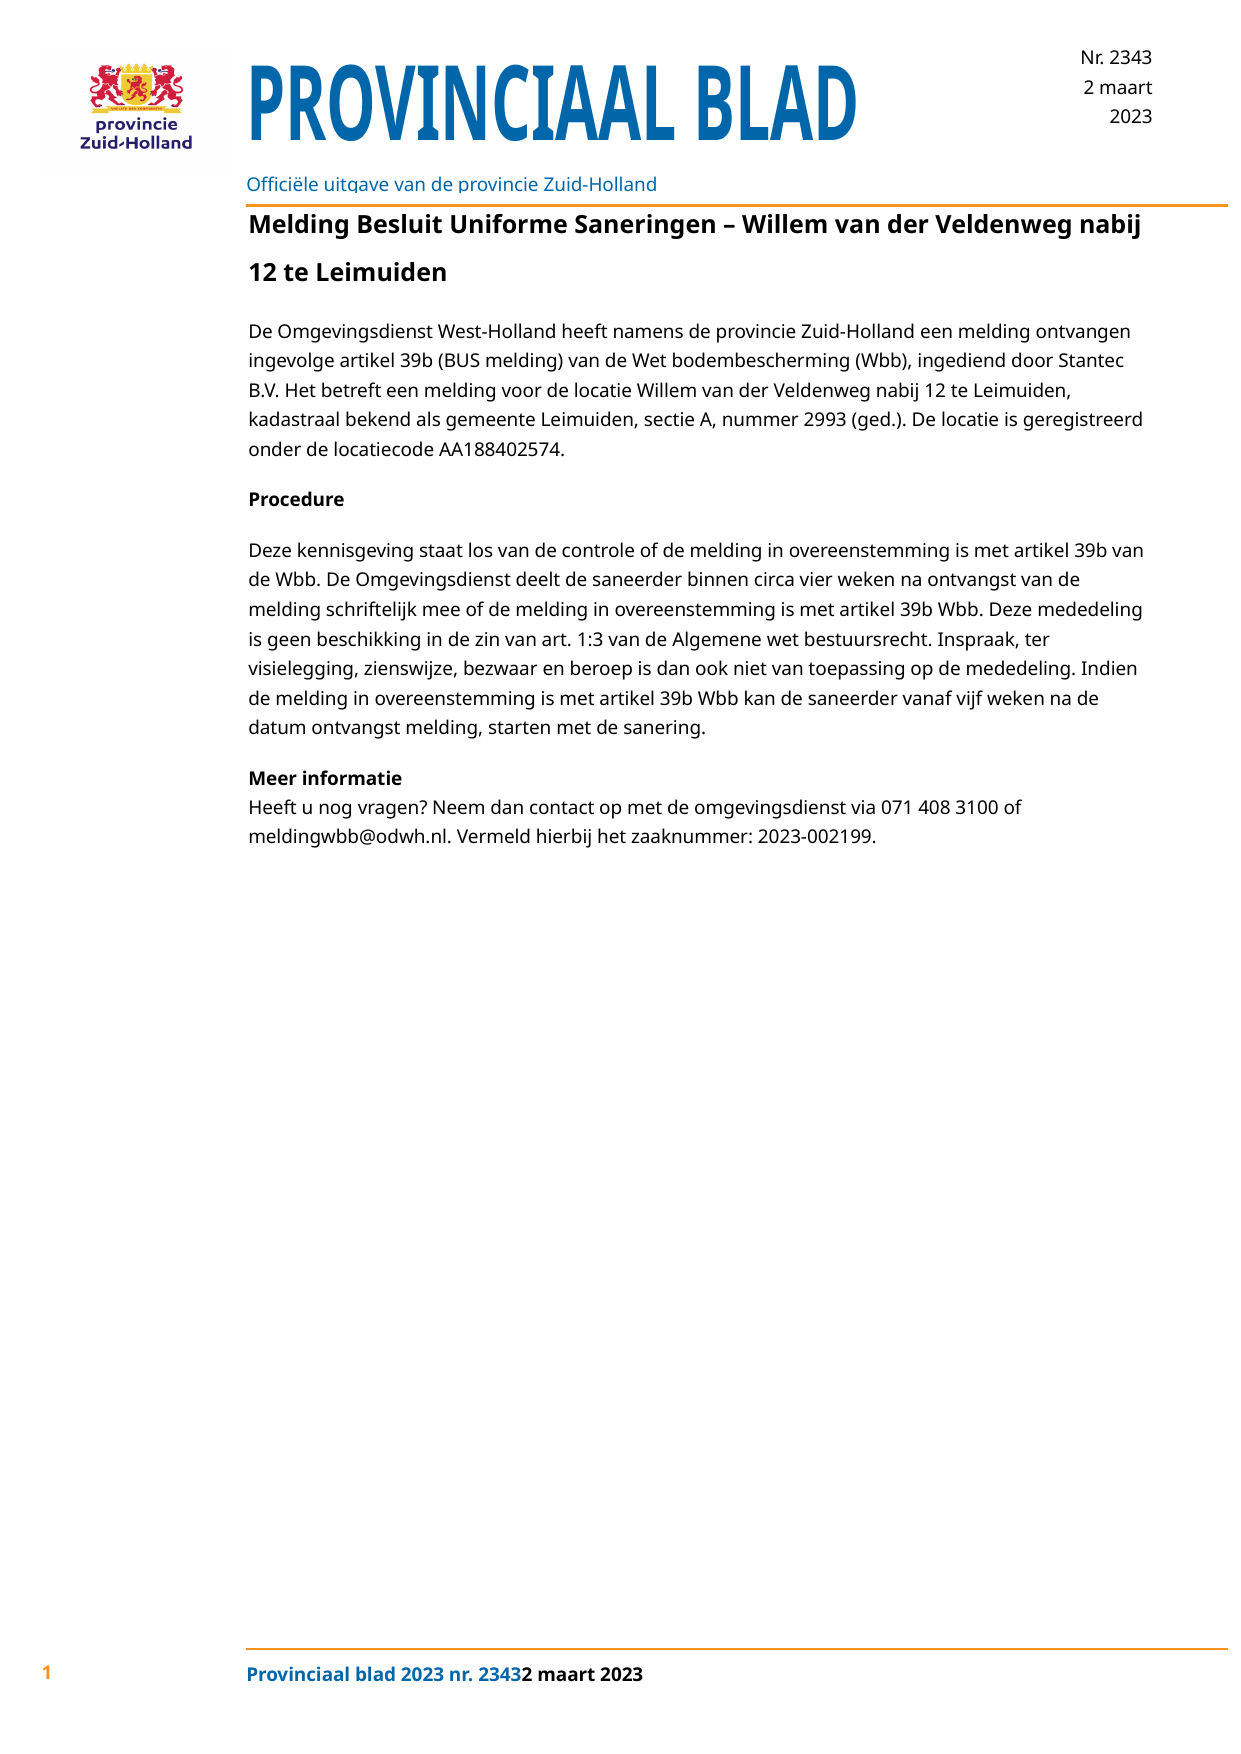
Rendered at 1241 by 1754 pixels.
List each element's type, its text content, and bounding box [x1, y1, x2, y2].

text Melding Besluit Uniforme Saneringen – Willem van der Veldenweg nabij 12 te Leimuiden [248, 207, 1152, 288]
picture [41, 47, 231, 172]
table_header Meer informatie [248, 765, 1152, 791]
text Deze kennisgeving staat los van de controle of de melding in overeenstemming is met artikel 39b van de Wbb. De Omgevingsdienst deelt de saneerder binnen circa vier weken na ontvangst van de melding schriftelijk mee of de melding in overeenstemming is met artikel 39b Wbb. Deze mededeling is geen beschikking in de zin van art. 1:3 van de Algemene wet bestuursrecht. Inspraak, ter visielegging, zienswijze, bezwaar en beroep is dan ook niet van toepassing op de mededeling. Indien de melding in overeenstemming is met artikel 39b Wbb kan de saneerder vanaf vijf weken na de datum ontvangst melding, starten met de sanering. [248, 537, 1152, 740]
text Heeft u nog vragen? Neem dan contact op met de omgevingsdienst via 071 408 3100 of meldingwbb@odwh.nl. Vermeld hierbij het zaaknummer: 2023-002199. [248, 794, 1152, 849]
text Procedure [248, 487, 1152, 512]
text De Omgevingsdienst West-Holland heeft namens de provincie Zuid-Holland een melding ontvangen ingevolge artikel 39b (BUS melding) van de Wet bodembescherming (Wbb), ingediend door Stantec B.V. Het betreft een melding voor de locatie Willem van der Veldenweg nabij 12 te Leimuiden, kadastraal bekend als gemeente Leimuiden, sectie A, nummer 2993 (ged.). De locatie is geregistreerd onder de locatiecode AA188402574. [248, 318, 1152, 462]
